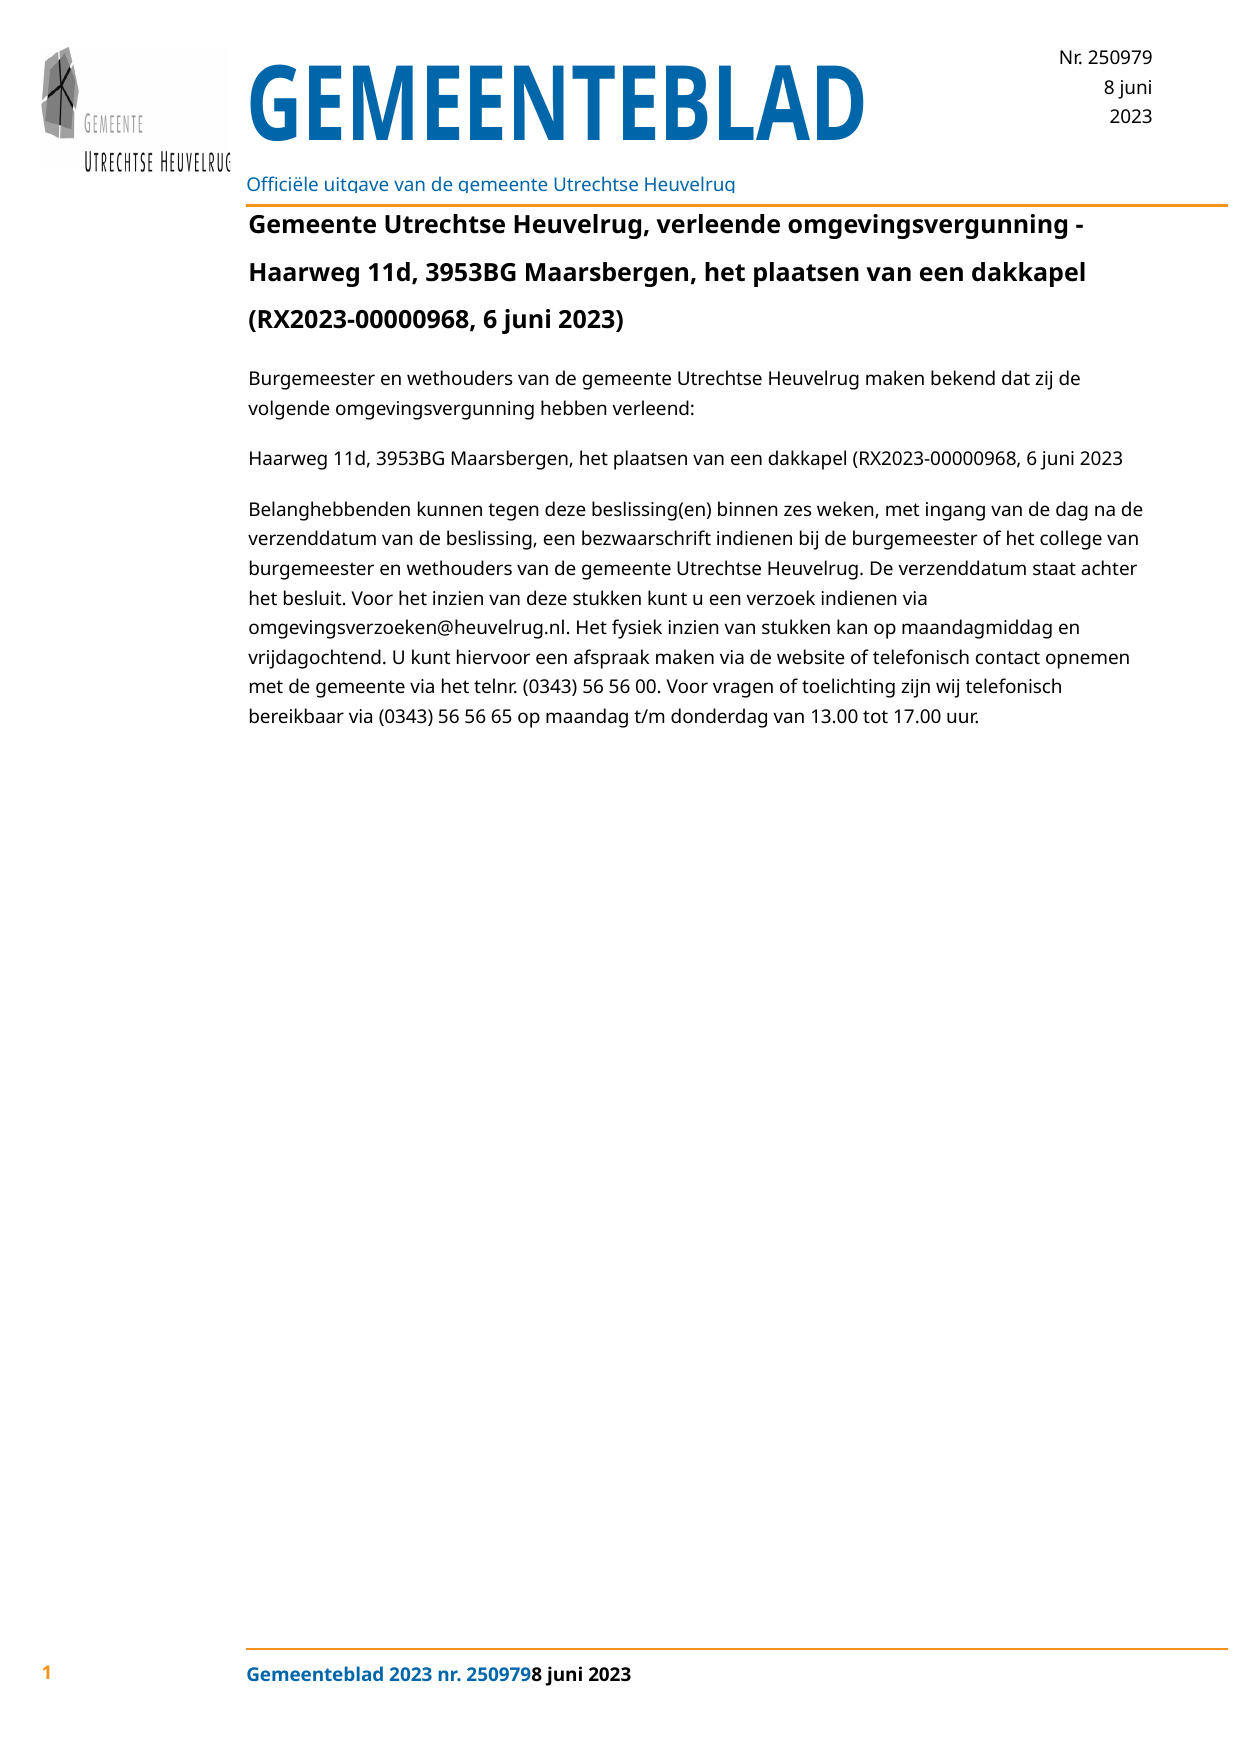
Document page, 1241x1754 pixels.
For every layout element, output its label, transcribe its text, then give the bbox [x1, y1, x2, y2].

text Belanghebbenden kunnen tegen deze beslissing(en) binnen zes weken, met ingang van de dag na de verzenddatum van de beslissing, een bezwaarschrift indienen bij de burgemeester of het college van burgemeester en wethouders van de gemeente Utrechtse Heuvelrug. De verzenddatum staat achter het besluit. Voor het inzien van deze stukken kunt u een verzoek indienen via omgevingsverzoeken@heuvelrug.nl. Het fysiek inzien van stukken kan op maandagmiddag en vrijdagochtend. U kunt hiervoor een afspraak maken via de website of telefonisch contact opnemen met de gemeente via het telnr. (0343) 56 56 00. Voor vragen of toelichting zijn wij telefonisch bereikbaar via (0343) 56 56 65 op maandag t/m donderdag van 13.00 tot 17.00 uur. [248, 496, 1152, 729]
picture [41, 47, 231, 172]
text Haarweg 11d, 3953BG Maarsbergen, het plaatsen van een dakkapel (RX2023-00000968, 6 juni 2023 [248, 446, 1152, 471]
text Burgemeester en wethouders van de gemeente Utrechtse Heuvelrug maken bekend dat zij de volgende omgevingsvergunning hebben verleend: [248, 366, 1152, 421]
text Gemeente Utrechtse Heuvelrug, verleende omgevingsvergunning - Haarweg 11d, 3953BG Maarsbergen, het plaatsen van een dakkapel (RX2023-00000968, 6 juni 2023) [248, 207, 1152, 336]
